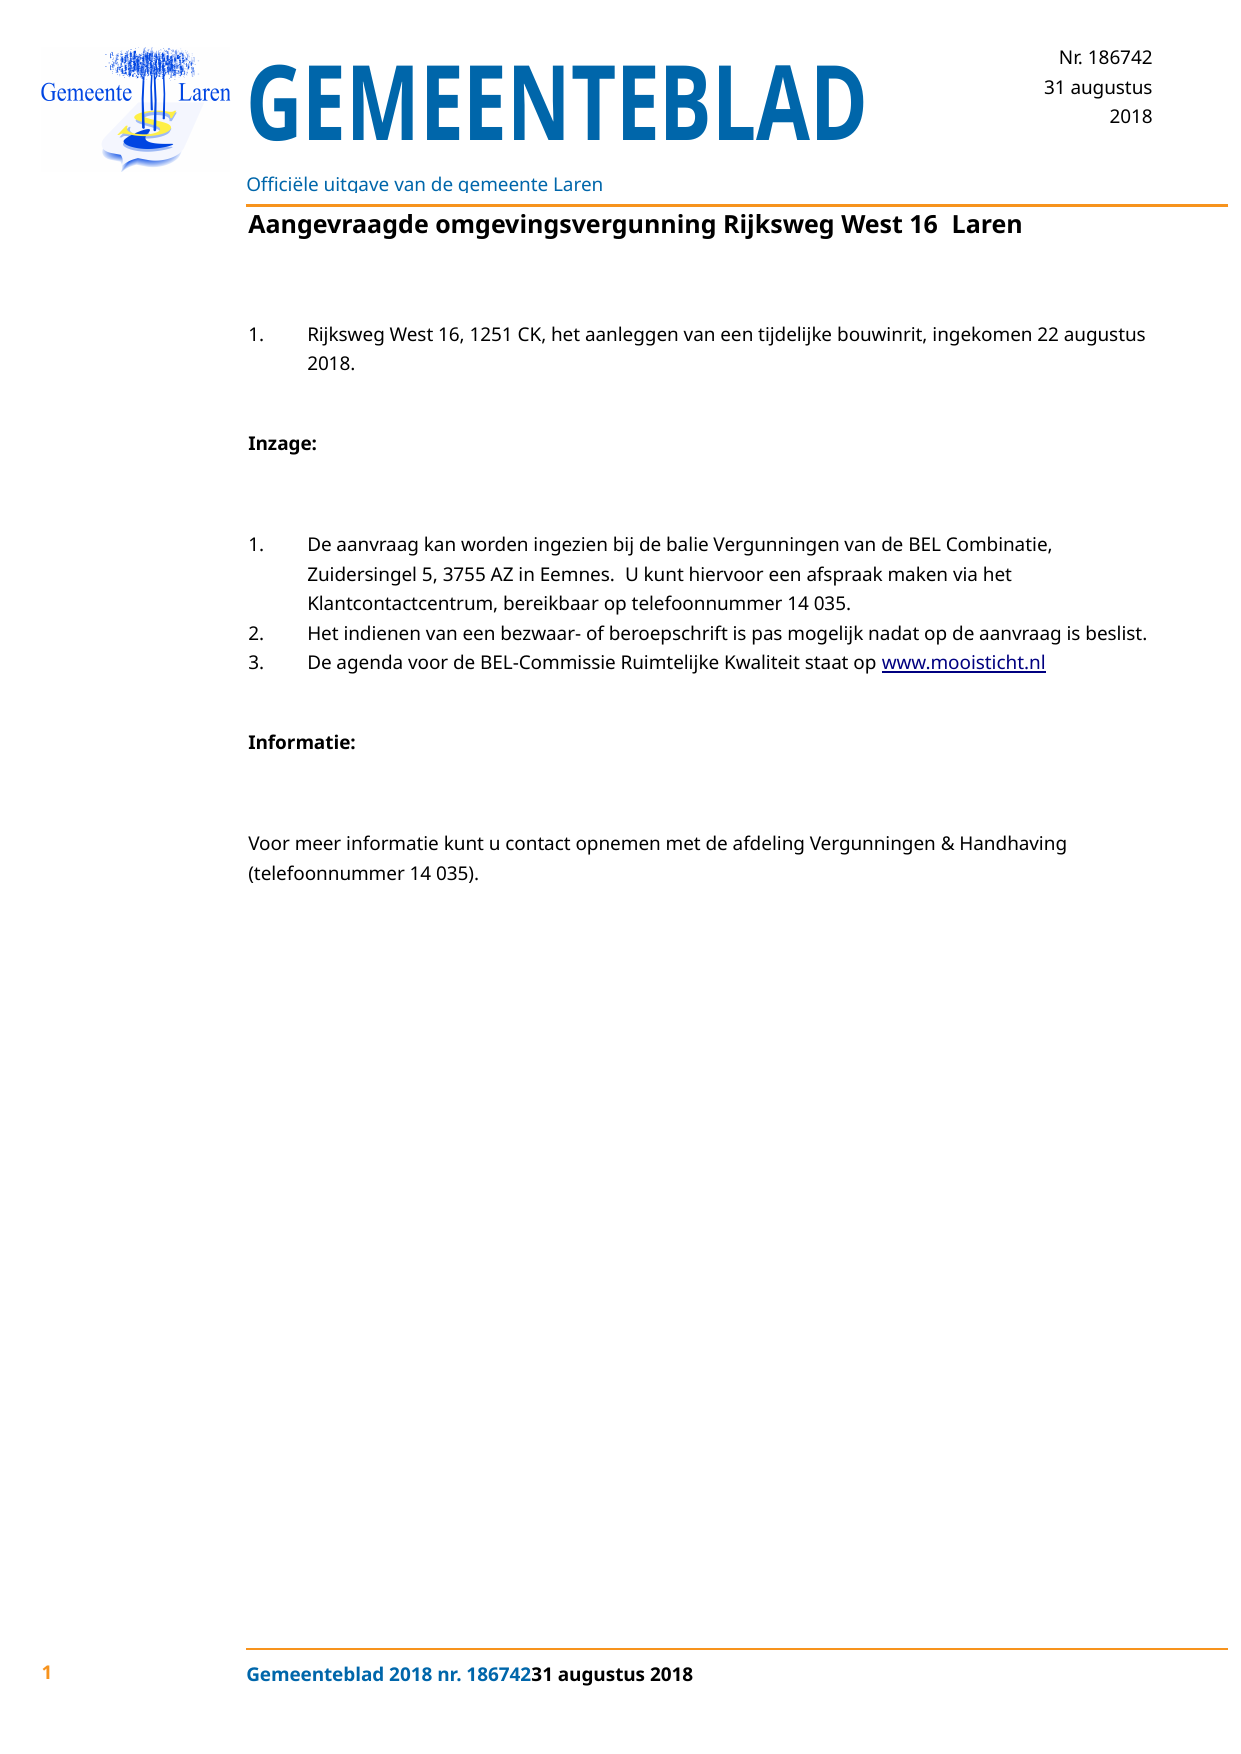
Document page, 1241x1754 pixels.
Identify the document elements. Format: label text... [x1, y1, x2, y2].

list De aanvraag kan worden ingezien bij de balie Vergunningen van de BEL Combinatie, Zuidersingel 5, 3755 AZ in Eemnes. U kunt hiervoor een afspraak maken via het Klantcontactcentrum, bereikbaar op telefoonnummer 14 035. [248, 531, 1152, 616]
text Informatie: [248, 729, 1152, 755]
text Inzage: [248, 430, 1152, 456]
list Het indienen van een bezwaar- of beroepschrift is pas mogelijk nadat op de aanvraag is beslist. [248, 620, 1152, 646]
picture [41, 47, 231, 172]
text Aangevraagde omgevingsvergunning Rijksweg West 16 Laren [248, 207, 1152, 241]
list Rijksweg West 16, 1251 CK, het aanleggen van een tijdelijke bouwinrit, ingekomen 22 augustus 2018. [248, 321, 1152, 376]
list De agenda voor de BEL-Commissie Ruimtelijke Kwaliteit staat op www.mooisticht.nl [248, 649, 1152, 675]
text Voor meer informatie kunt u contact opnemen met de afdeling Vergunningen & Handhaving (telefoonnummer 14 035). [248, 830, 1152, 886]
